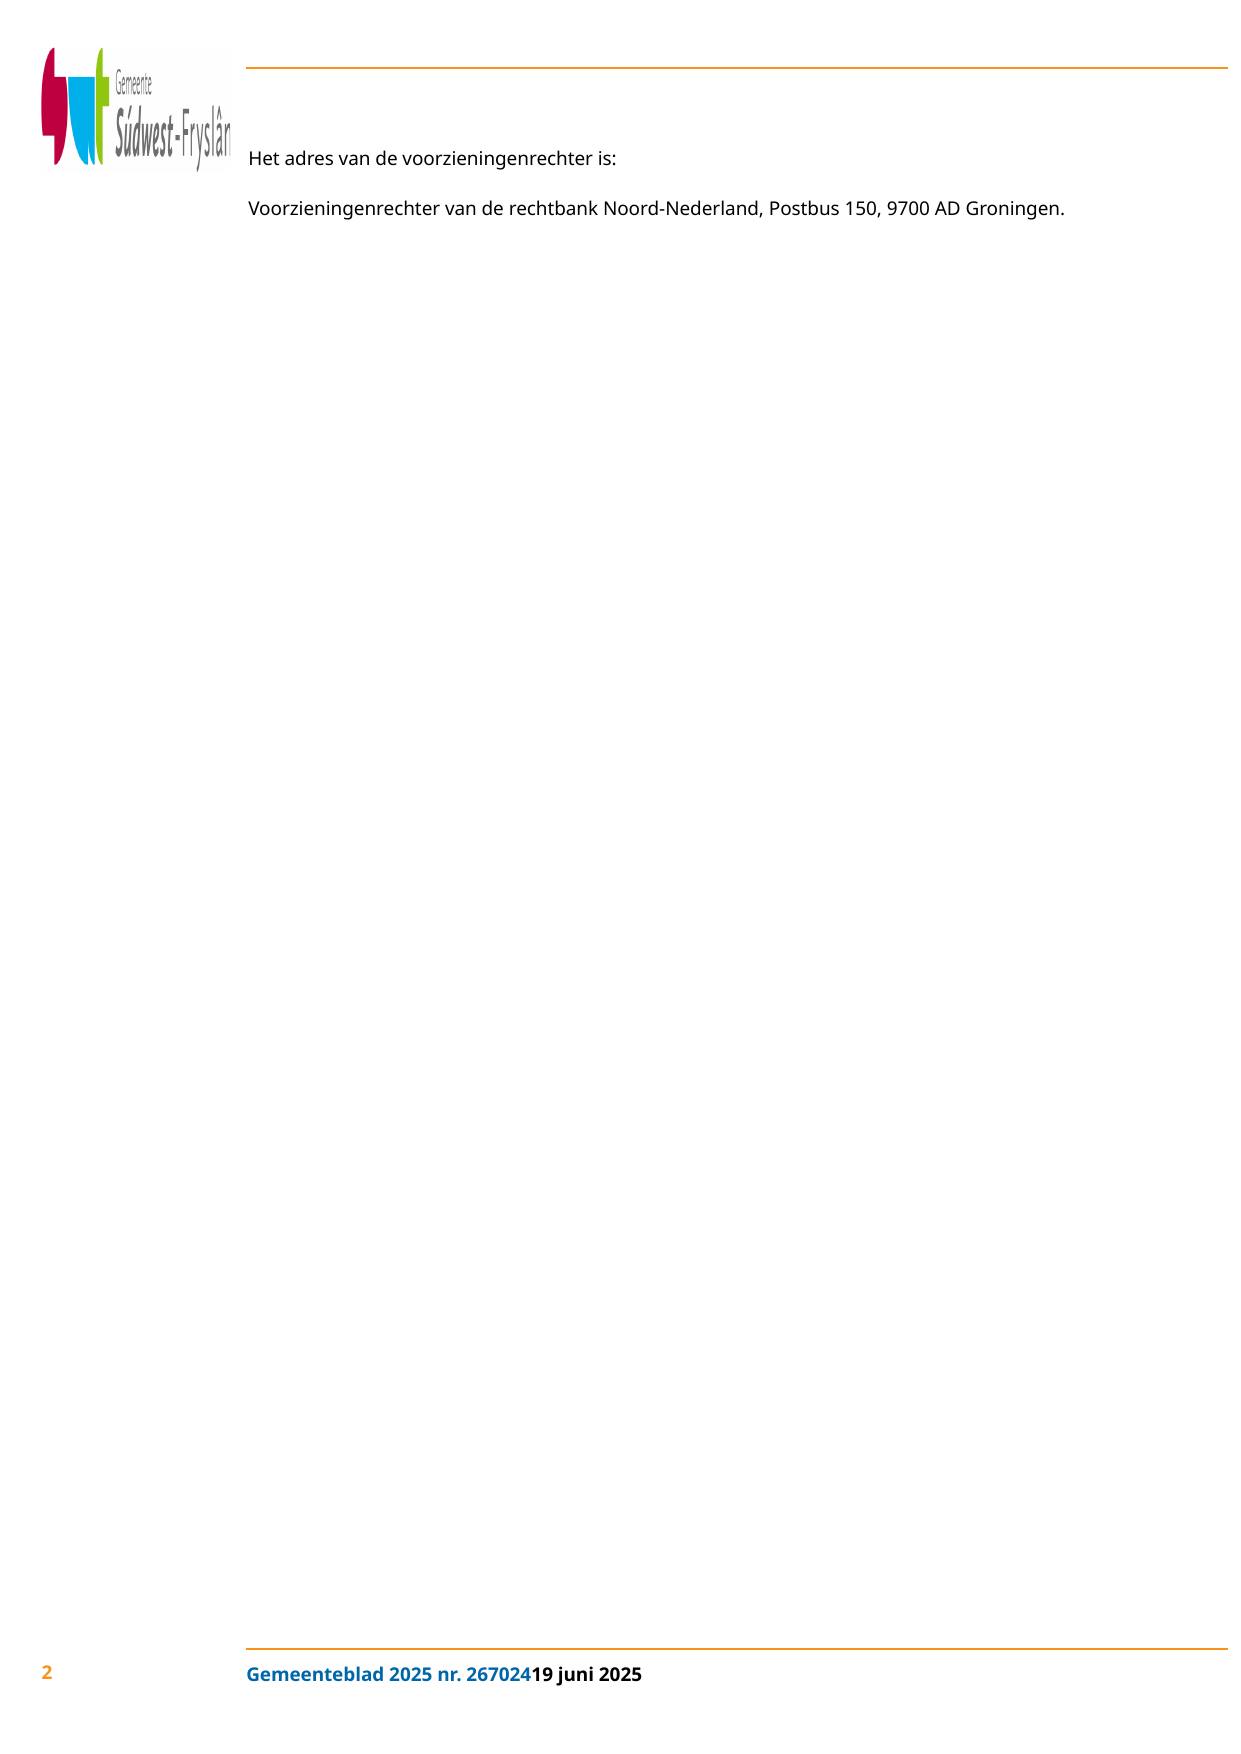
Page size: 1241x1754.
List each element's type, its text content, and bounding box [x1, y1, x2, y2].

text Voorzieningenrechter van de rechtbank Noord-Nederland, Postbus 150, 9700 AD Groningen. [248, 196, 1152, 221]
picture [41, 47, 231, 172]
text Het adres van de voorzieningenrechter is: [248, 145, 1152, 171]
